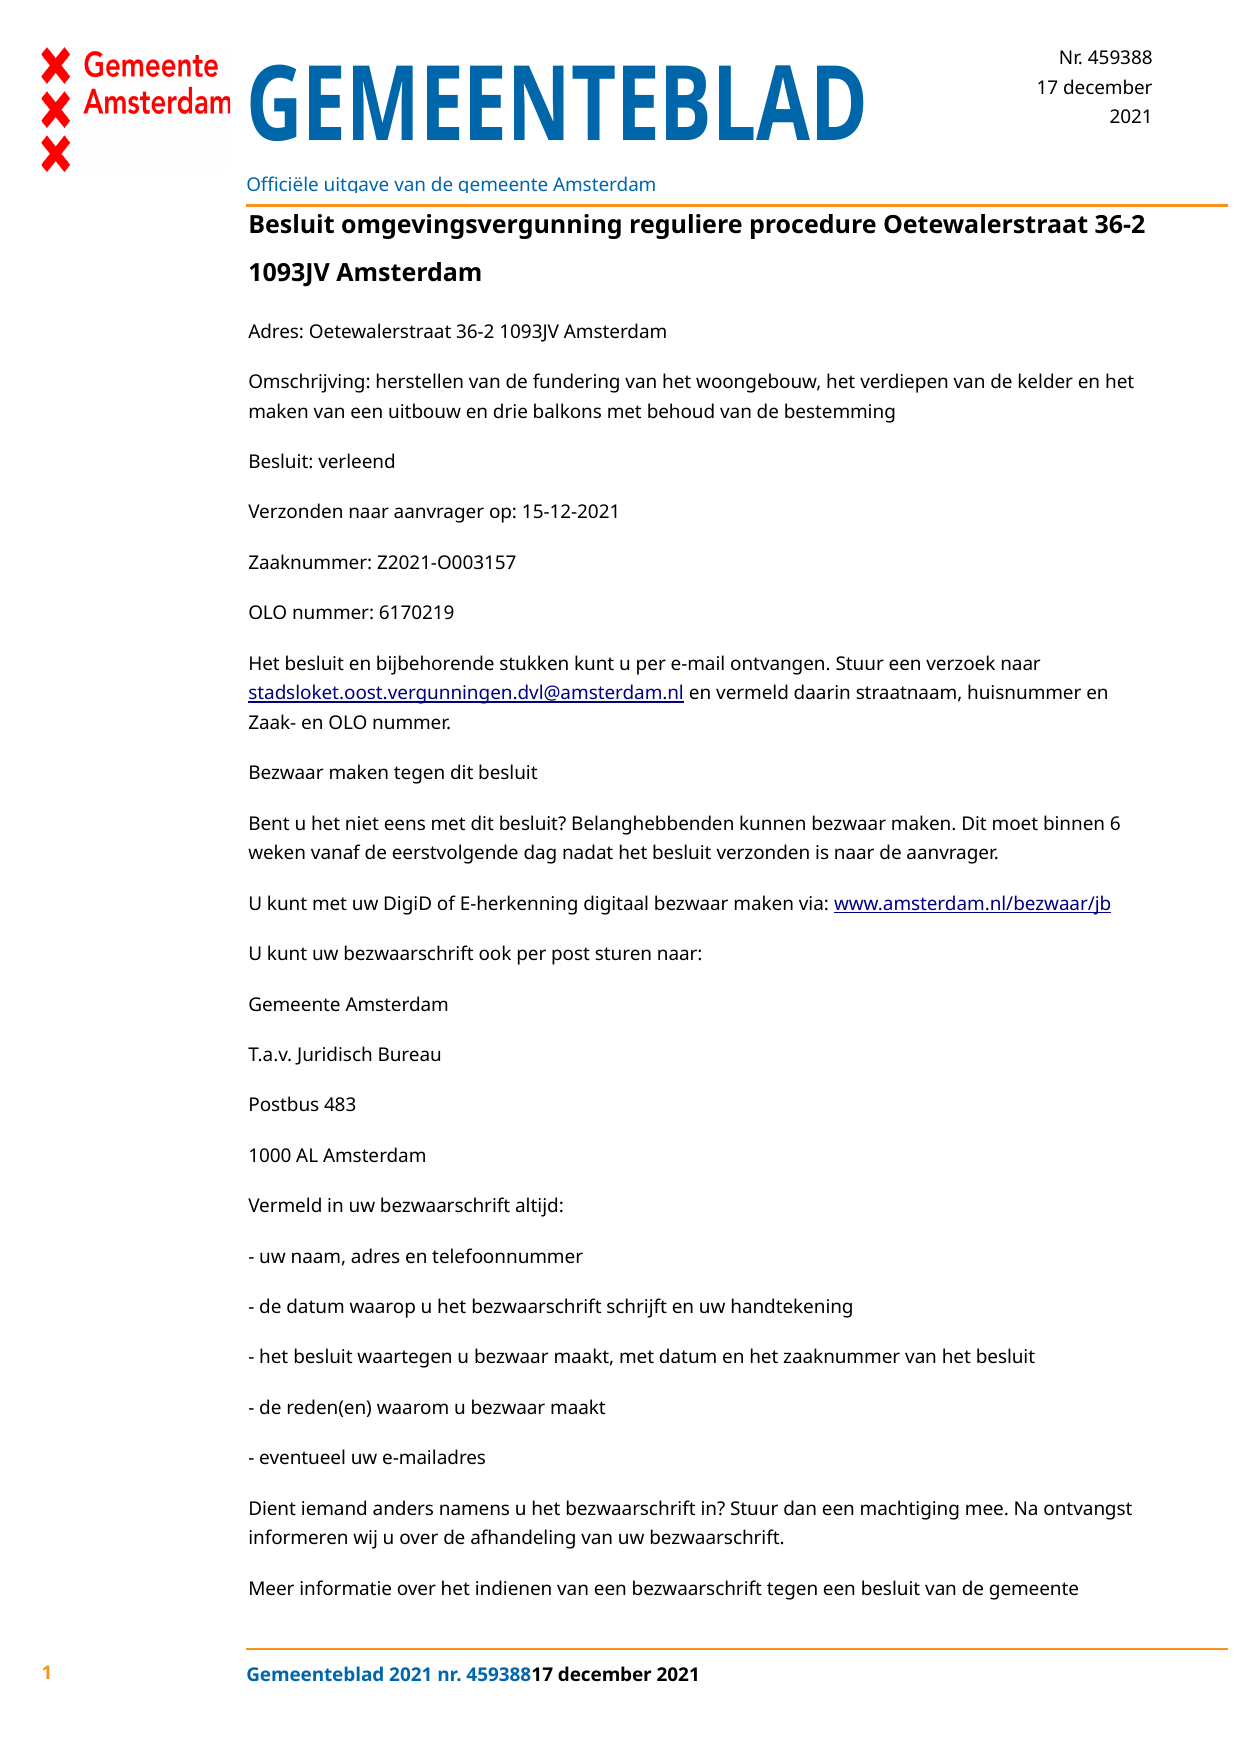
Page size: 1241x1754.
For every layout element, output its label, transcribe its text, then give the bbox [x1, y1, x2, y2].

text - de reden(en) waarom u bezwaar maakt [248, 1394, 1152, 1420]
text - het besluit waartegen u bezwaar maakt, met datum en het zaaknummer van het besluit [248, 1344, 1152, 1369]
text Bent u het niet eens met dit besluit? Belanghebbenden kunnen bezwaar maken. Dit moet binnen 6 weken vanaf de eerstvolgende dag nadat het besluit verzonden is naar de aanvrager. [248, 810, 1152, 865]
text - uw naam, adres en telefoonnummer [248, 1243, 1152, 1269]
text OLO nummer: 6170219 [248, 599, 1152, 625]
text Besluit omgevingsvergunning reguliere procedure Oetewalerstraat 36-2 1093JV Amsterdam [248, 207, 1152, 288]
text Het besluit en bijbehorende stukken kunt u per e-mail ontvangen. Stuur een verzoek naar stadsloket.oost.vergunningen.dvl@amsterdam.nl en vermeld daarin straatnaam, huisnummer en Zaak- en OLO nummer. [248, 650, 1152, 735]
text 1000 AL Amsterdam [248, 1142, 1152, 1168]
text Omschrijving: herstellen van de fundering van het woongebouw, het verdiepen van de kelder en het maken van een uitbouw en drie balkons met behoud van de bestemming [248, 368, 1152, 424]
text - eventueel uw e-mailadres [248, 1444, 1152, 1470]
text U kunt met uw DigiD of E-herkenning digitaal bezwaar maken via: www.amsterdam.nl/bezwaar/jb [248, 890, 1152, 916]
text Gemeente Amsterdam [248, 991, 1152, 1017]
text Postbus 483 [248, 1092, 1152, 1117]
text Verzonden naar aanvrager op: 15-12-2021 [248, 499, 1152, 524]
picture [41, 47, 231, 172]
text Adres: Oetewalerstraat 36-2 1093JV Amsterdam [248, 318, 1152, 344]
text Besluit: verleend [248, 448, 1152, 474]
text U kunt uw bezwaarschrift ook per post sturen naar: [248, 940, 1152, 966]
text Zaaknummer: Z2021-O003157 [248, 549, 1152, 575]
text Bezwaar maken tegen dit besluit [248, 759, 1152, 785]
text Vermeld in uw bezwaarschrift altijd: [248, 1192, 1152, 1218]
text Dient iemand anders namens u het bezwaarschrift in? Stuur dan een machtiging mee. Na ontvangst informeren wij u over de afhandeling van uw bezwaarschrift. [248, 1495, 1152, 1550]
text Meer informatie over het indienen van een bezwaarschrift tegen een besluit van de gemeente [248, 1575, 1152, 1601]
text T.a.v. Juridisch Bureau [248, 1041, 1152, 1067]
text - de datum waarop u het bezwaarschrift schrijft en uw handtekening [248, 1293, 1152, 1319]
